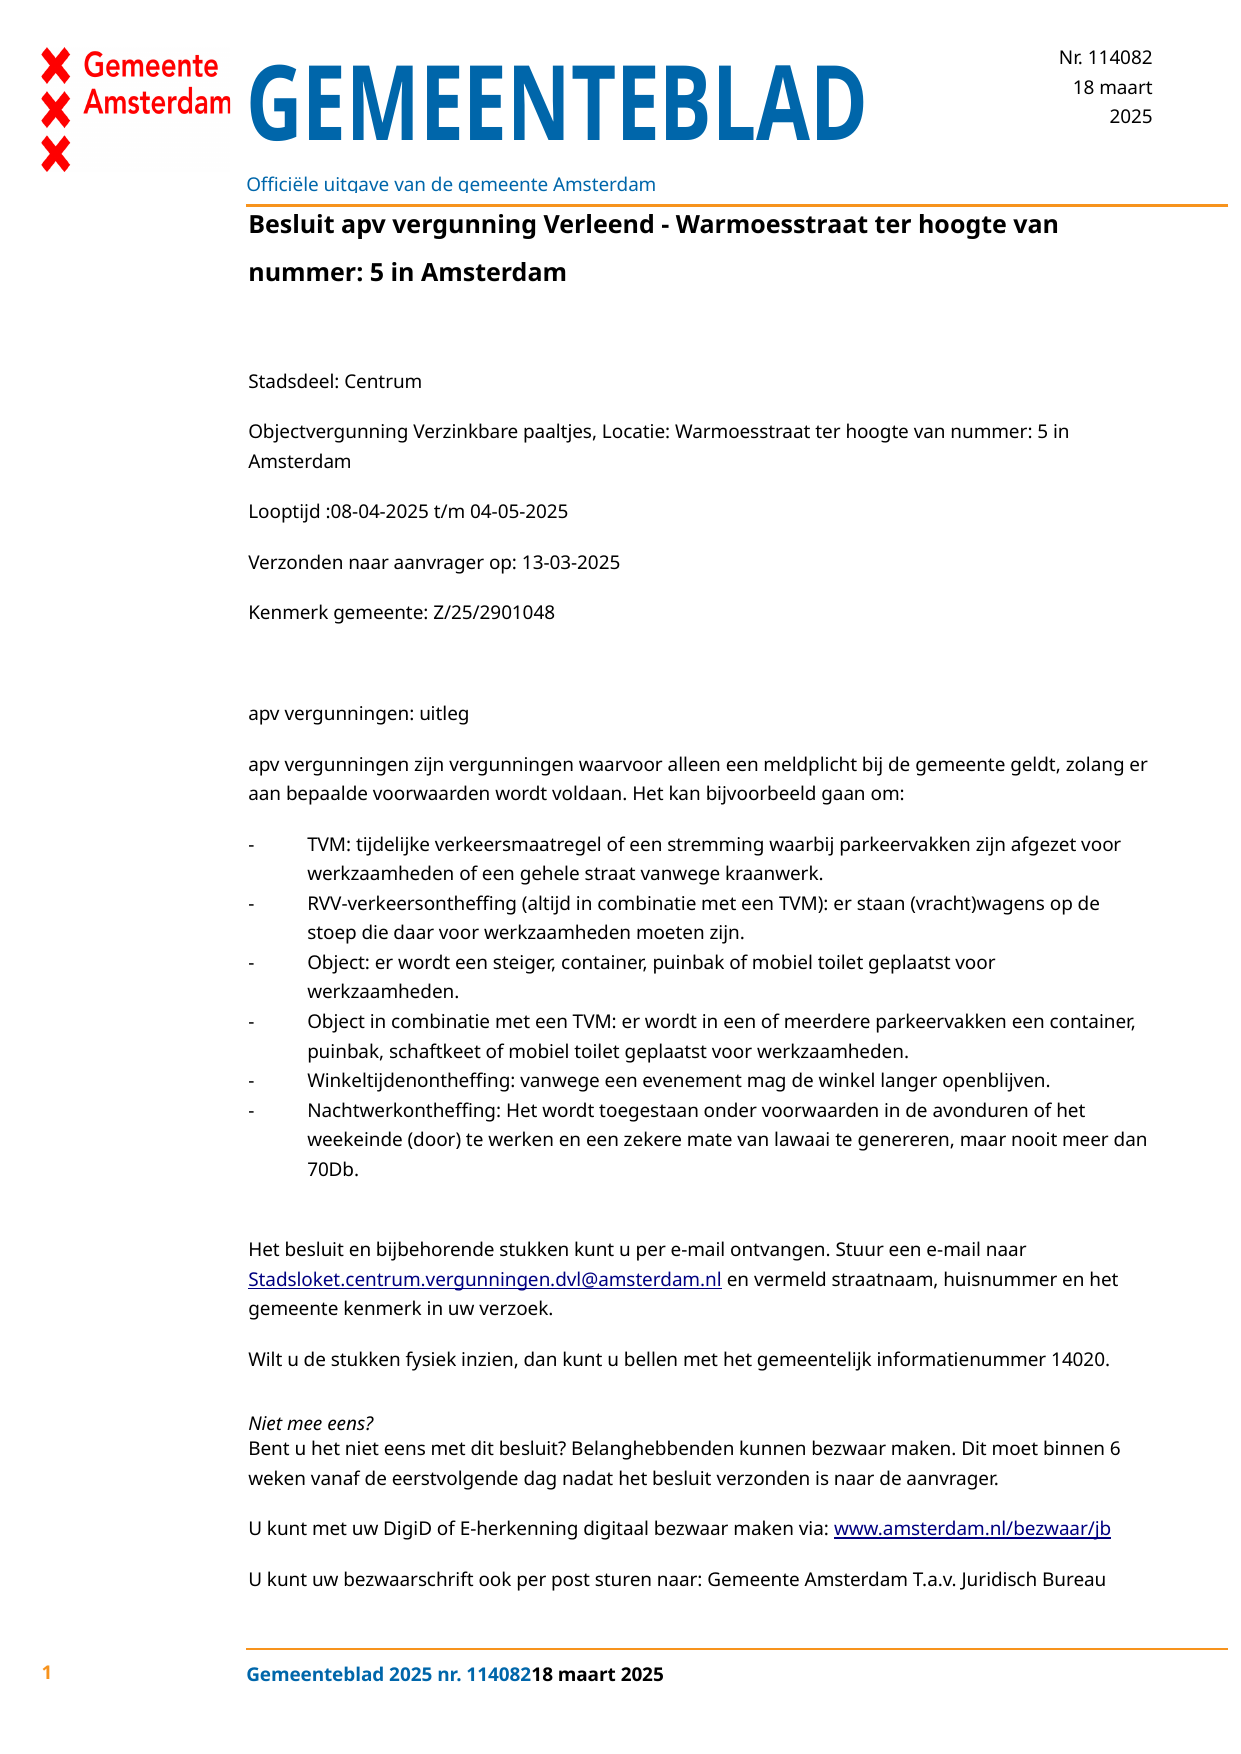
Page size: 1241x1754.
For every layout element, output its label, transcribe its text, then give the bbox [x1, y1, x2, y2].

text Looptijd :08-04-2025 t/m 04-05-2025 [248, 499, 1152, 524]
list RVV-verkeersontheffing (altijd in combinatie met een TVM): er staan (vracht)wagens op de stoep die daar voor werkzaamheden moeten zijn. [248, 890, 1152, 945]
list TVM: tijdelijke verkeersmaatregel of een stremming waarbij parkeervakken zijn afgezet voor werkzaamheden of een gehele straat vanwege kraanwerk. [248, 831, 1152, 886]
text Niet mee eens? [248, 1410, 1152, 1436]
list Nachtwerkontheffing: Het wordt toegestaan onder voorwaarden in de avonduren of het weekeinde (door) te werken en een zekere mate van lawaai te genereren, maar nooit meer dan 70Db. [248, 1097, 1152, 1182]
list Winkeltijdenontheffing: vanwege een evenement mag de winkel langer openblijven. [248, 1067, 1152, 1093]
text Stadsdeel: Centrum [248, 368, 1152, 394]
text U kunt met uw DigiD of E-herkenning digitaal bezwaar maken via: www.amsterdam.nl/bezwaar/jb [248, 1516, 1152, 1541]
text apv vergunningen zijn vergunningen waarvoor alleen een meldplicht bij de gemeente geldt, zolang er aan bepaalde voorwaarden wordt voldaan. Het kan bijvoorbeeld gaan om: [248, 751, 1152, 806]
text Kenmerk gemeente: Z/25/2901048 [248, 599, 1152, 625]
picture [41, 47, 231, 172]
list Object in combinatie met een TVM: er wordt in een of meerdere parkeervakken een container, puinbak, schaftkeet of mobiel toilet geplaatst voor werkzaamheden. [248, 1008, 1152, 1064]
text U kunt uw bezwaarschrift ook per post sturen naar: Gemeente Amsterdam T.a.v. Juridisch Bureau [248, 1566, 1152, 1592]
text Wilt u de stukken fysiek inzien, dan kunt u bellen met het gemeentelijk informatienummer 14020. [248, 1346, 1152, 1372]
text Besluit apv vergunning Verleend - Warmoesstraat ter hoogte van nummer: 5 in Amsterdam [248, 207, 1152, 288]
list Object: er wordt een steiger, container, puinbak of mobiel toilet geplaatst voor werkzaamheden. [248, 949, 1152, 1004]
text apv vergunningen: uitleg [248, 700, 1152, 726]
text Verzonden naar aanvrager op: 13-03-2025 [248, 549, 1152, 575]
text Bent u het niet eens met dit besluit? Belanghebbenden kunnen bezwaar maken. Dit moet binnen 6 weken vanaf de eerstvolgende dag nadat het besluit verzonden is naar de aanvrager. [248, 1436, 1152, 1491]
text Objectvergunning Verzinkbare paaltjes, Locatie: Warmoesstraat ter hoogte van nummer: 5 in Amsterdam [248, 419, 1152, 474]
text Het besluit en bijbehorende stukken kunt u per e-mail ontvangen. Stuur een e-mail naar Stadsloket.centrum.vergunningen.dvl@amsterdam.nl en vermeld straatnaam, huisnummer en het gemeente kenmerk in uw verzoek. [248, 1236, 1152, 1321]
